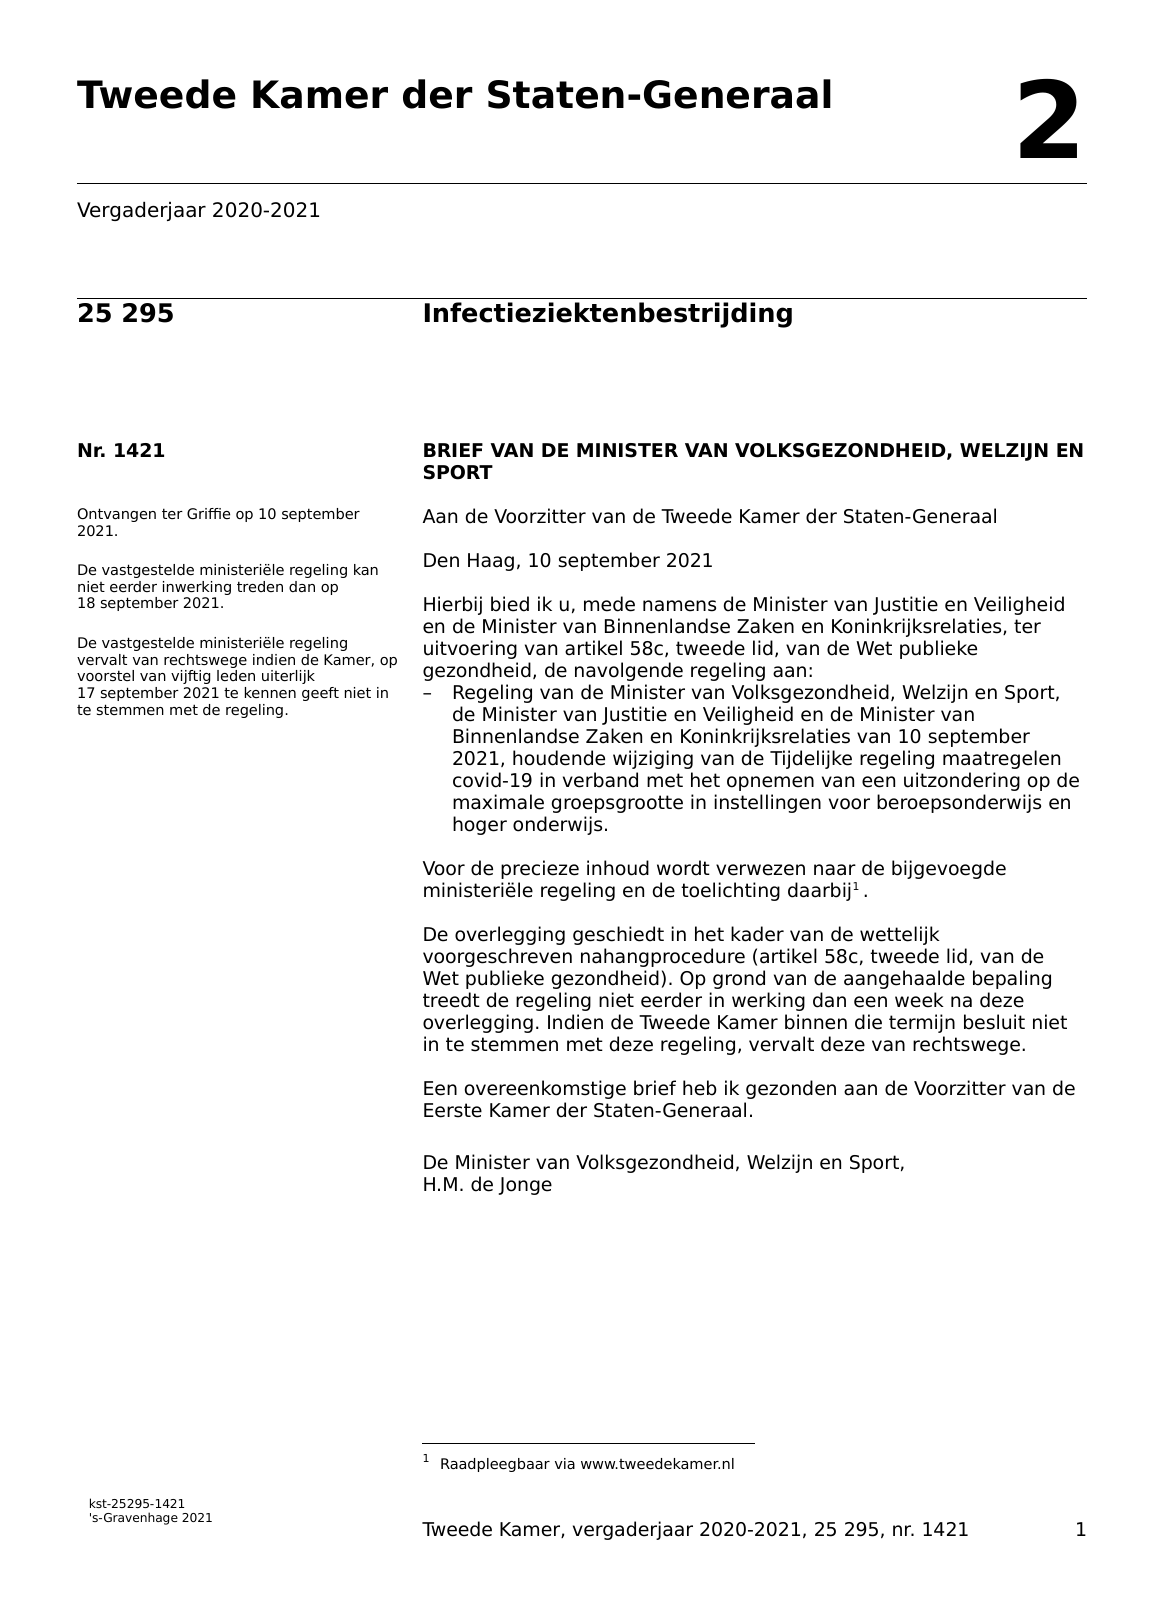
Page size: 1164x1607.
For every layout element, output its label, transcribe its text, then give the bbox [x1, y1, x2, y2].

text – Regeling van de Minister van Volksgezondheid, Welzijn en Sport, de Minister van Justitie en Veiligheid en de Minister van Binnenlandse Zaken en Koninkrijksrelaties van 10 september 2021, houdende wijziging van de Tijdelijke regeling maatregelen covid-19 in verband met het opnemen van een uitzondering op de maximale groepsgrootte in instellingen voor beroepsonderwijs en hoger onderwijs. [422, 682, 1087, 836]
text [77, 539, 399, 562]
text De overlegging geschiedt in het kader van de wettelijk voorgeschreven nahangprocedure (artikel 58c, tweede lid, van de Wet publieke gezondheid). Op grond van de aangehaalde bepaling treedt de regeling niet eerder in werking dan een week na deze overlegging. Indien de Tweede Kamer binnen die termijn besluit niet in te stemmen met deze regeling, vervalt deze van rechtswege. [422, 924, 1087, 1056]
table_header 2 [886, 59, 1087, 183]
text Aan de Voorzitter van de Tweede Kamer der Staten-Generaal [422, 506, 1087, 528]
text Voor de precieze inhoud wordt verwezen naar de bijgevoegde ministeriële regeling en de toelichting daarbij. [422, 858, 1087, 902]
text kst-25295-1421 [88, 1497, 323, 1511]
text De vastgestelde ministeriële regeling vervalt van rechtswege indien de Kamer, op voorstel van vijftig leden uiterlijk 17 september 2021 te kennen geeft niet in te stemmen met de regeling. [77, 634, 399, 719]
text Den Haag, 10 september 2021 [422, 550, 1087, 572]
text Een overeenkomstige brief heb ik gezonden aan de Voorzitter van de Eerste Kamer der Staten-Generaal. [422, 1078, 1087, 1122]
text Raadpleegbaar via www.tweedekamer.nl [422, 1452, 1087, 1474]
text Hierbij bied ik u, mede namens de Minister van Justitie en Veiligheid en de Minister van Binnenlandse Zaken en Koninkrijksrelaties, ter uitvoering van artikel 58c, tweede lid, van de Wet publieke gezondheid, de navolgende regeling aan: [422, 594, 1087, 682]
table_header Tweede Kamer der Staten-Generaal [77, 59, 886, 183]
text De Minister van Volksgezondheid, Welzijn en Sport, H.M. de Jonge [422, 1152, 1087, 1196]
subtitle 25 295 Infectieziektenbestrijding [77, 299, 1087, 329]
text [77, 612, 399, 634]
subtitle Nr. 1421 BRIEF VAN DE MINISTER VAN VOLKSGEZONDHEID, WELZIJN EN SPORT [77, 440, 1087, 484]
text 's-Gravenhage 2021 [88, 1511, 323, 1525]
table_cell Vergaderjaar 2020-2021 [77, 184, 1087, 298]
text Ontvangen ter Griffie op 10 september 2021. [77, 506, 399, 539]
text De vastgestelde ministeriële regeling kan niet eerder inwerking treden dan op 18 september 2021. [77, 562, 399, 612]
